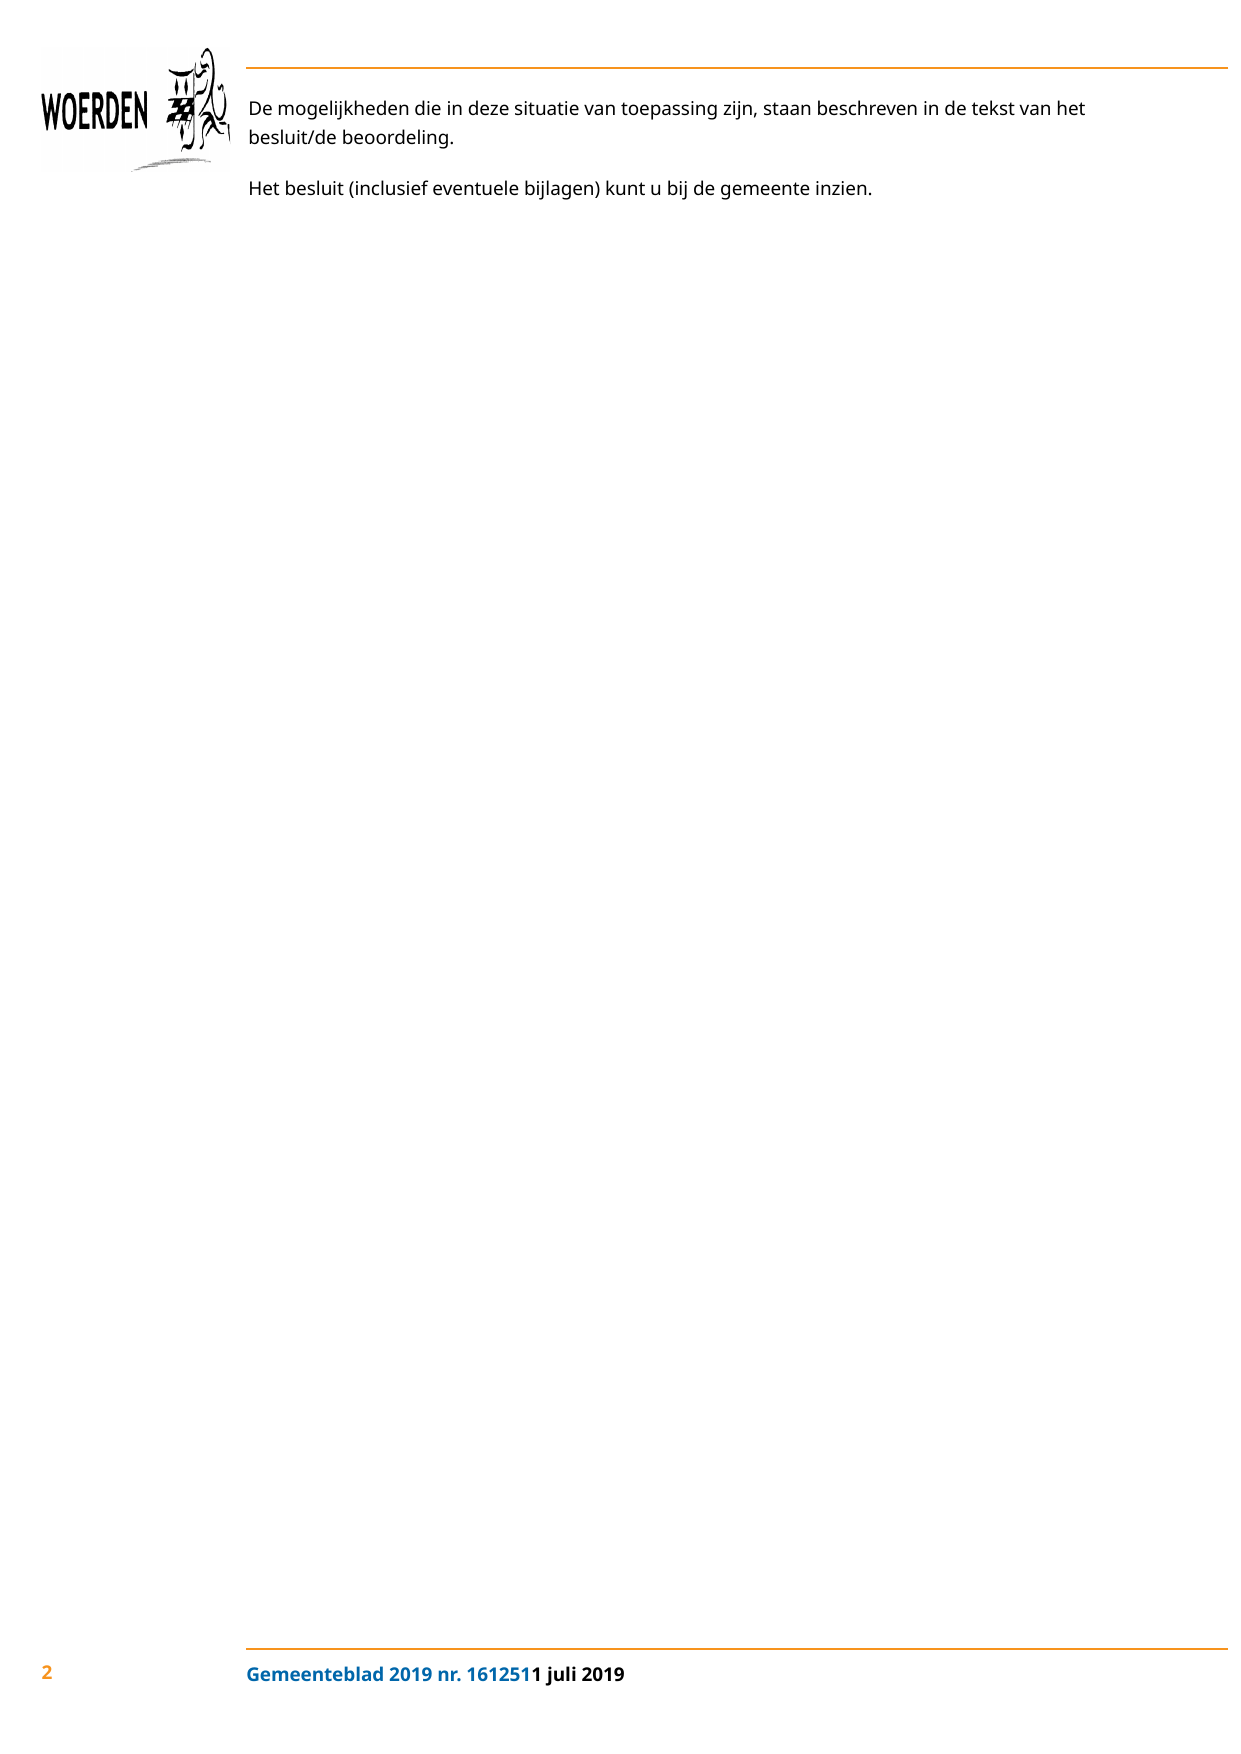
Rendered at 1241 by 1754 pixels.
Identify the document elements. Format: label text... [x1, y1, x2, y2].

text De mogelijkheden die in deze situatie van toepassing zijn, staan beschreven in de tekst van het besluit/de beoordeling. [248, 95, 1152, 150]
picture [41, 47, 231, 172]
text Het besluit (inclusief eventuele bijlagen) kunt u bij de gemeente inzien. [248, 175, 1152, 201]
